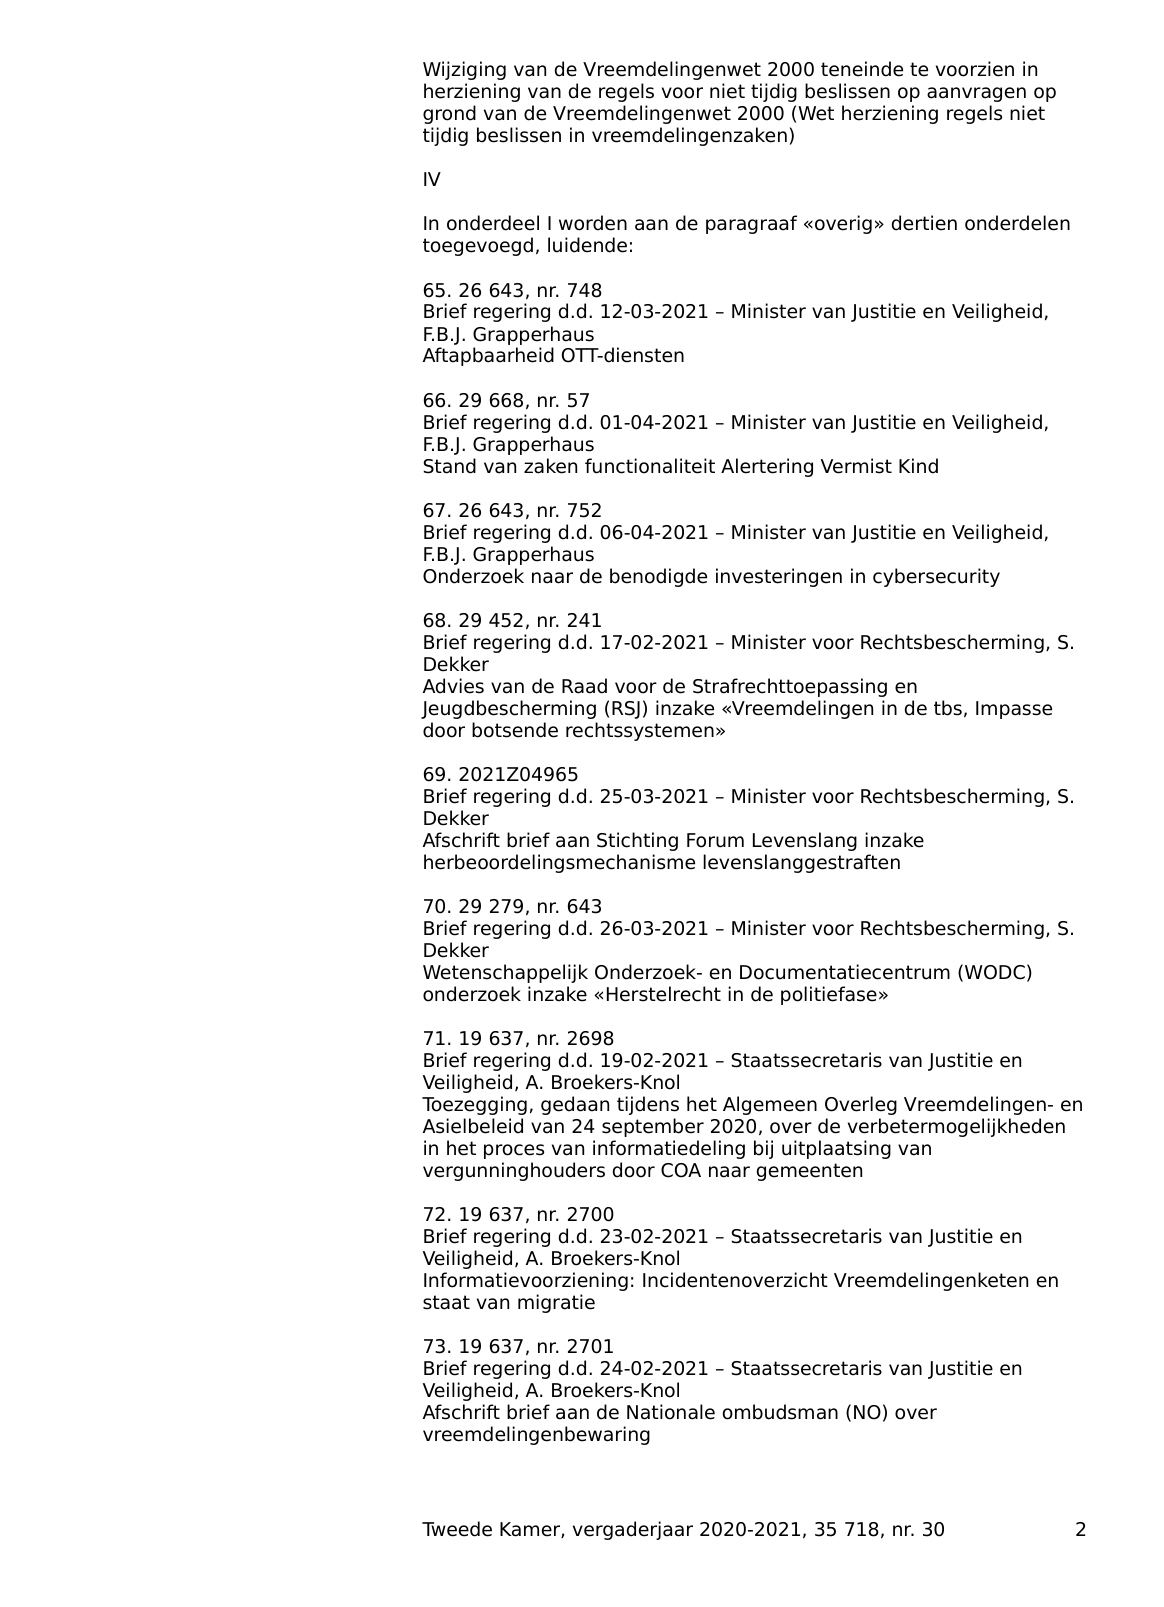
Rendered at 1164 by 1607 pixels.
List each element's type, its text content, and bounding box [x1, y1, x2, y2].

text Onderzoek naar de benodigde investeringen in cybersecurity [422, 566, 1087, 588]
text Wijziging van de Vreemdelingenwet 2000 teneinde te voorzien in herziening van de regels voor niet tijdig beslissen op aanvragen op grond van de Vreemdelingenwet 2000 (Wet herziening regels niet tijdig beslissen in vreemdelingenzaken) [422, 59, 1087, 147]
text Brief regering d.d. 17-02-2021 – Minister voor Rechtsbescherming, S. Dekker [422, 632, 1087, 676]
text Advies van de Raad voor de Strafrechttoepassing en Jeugdbescherming (RSJ) inzake «Vreemdelingen in de tbs, Impasse door botsende rechtssystemen» [422, 676, 1087, 742]
text Brief regering d.d. 24-02-2021 – Staatssecretaris van Justitie en Veiligheid, A. Broekers-Knol [422, 1358, 1087, 1402]
text Afschrift brief aan Stichting Forum Levenslang inzake herbeoordelingsmechanisme levenslanggestraften [422, 830, 1087, 874]
text Brief regering d.d. 19-02-2021 – Staatssecretaris van Justitie en Veiligheid, A. Broekers-Knol [422, 1050, 1087, 1094]
text 66. 29 668, nr. 57 [422, 389, 1087, 412]
text Brief regering d.d. 26-03-2021 – Minister voor Rechtsbescherming, S. Dekker [422, 918, 1087, 962]
text Stand van zaken functionaliteit Alertering Vermist Kind [422, 456, 1087, 477]
text 68. 29 452, nr. 241 [422, 610, 1087, 632]
text 69. 2021Z04965 [422, 764, 1087, 786]
text 65. 26 643, nr. 748 [422, 279, 1087, 301]
text Brief regering d.d. 23-02-2021 – Staatssecretaris van Justitie en Veiligheid, A. Broekers-Knol [422, 1226, 1087, 1270]
text Brief regering d.d. 06-04-2021 – Minister van Justitie en Veiligheid, F.B.J. Grapperhaus [422, 522, 1087, 566]
text Informatievoorziening: Incidentenoverzicht Vreemdelingenketen en staat van migratie [422, 1270, 1087, 1314]
text Brief regering d.d. 01-04-2021 – Minister van Justitie en Veiligheid, F.B.J. Grapperhaus [422, 412, 1087, 456]
text Afschrift brief aan de Nationale ombudsman (NO) over vreemdelingenbewaring [422, 1402, 1087, 1446]
text 70. 29 279, nr. 643 [422, 896, 1087, 918]
text 72. 19 637, nr. 2700 [422, 1204, 1087, 1226]
text Aftapbaarheid OTT-diensten [422, 345, 1087, 367]
text Brief regering d.d. 12-03-2021 – Minister van Justitie en Veiligheid, F.B.J. Grapperhaus [422, 301, 1087, 345]
text Brief regering d.d. 25-03-2021 – Minister voor Rechtsbescherming, S. Dekker [422, 786, 1087, 830]
text 71. 19 637, nr. 2698 [422, 1028, 1087, 1050]
text 73. 19 637, nr. 2701 [422, 1336, 1087, 1358]
text Wetenschappelijk Onderzoek- en Documentatiecentrum (WODC) onderzoek inzake «Herstelrecht in de politiefase» [422, 962, 1087, 1006]
subtitle IV [422, 169, 1087, 191]
text In onderdeel I worden aan de paragraaf «overig» dertien onderdelen toegevoegd, luidende: [422, 213, 1087, 257]
text 67. 26 643, nr. 752 [422, 500, 1087, 522]
text Toezegging, gedaan tijdens het Algemeen Overleg Vreemdelingen- en Asielbeleid van 24 september 2020, over de verbetermogelijkheden in het proces van informatiedeling bij uitplaatsing van vergunninghouders door COA naar gemeenten [422, 1094, 1087, 1182]
